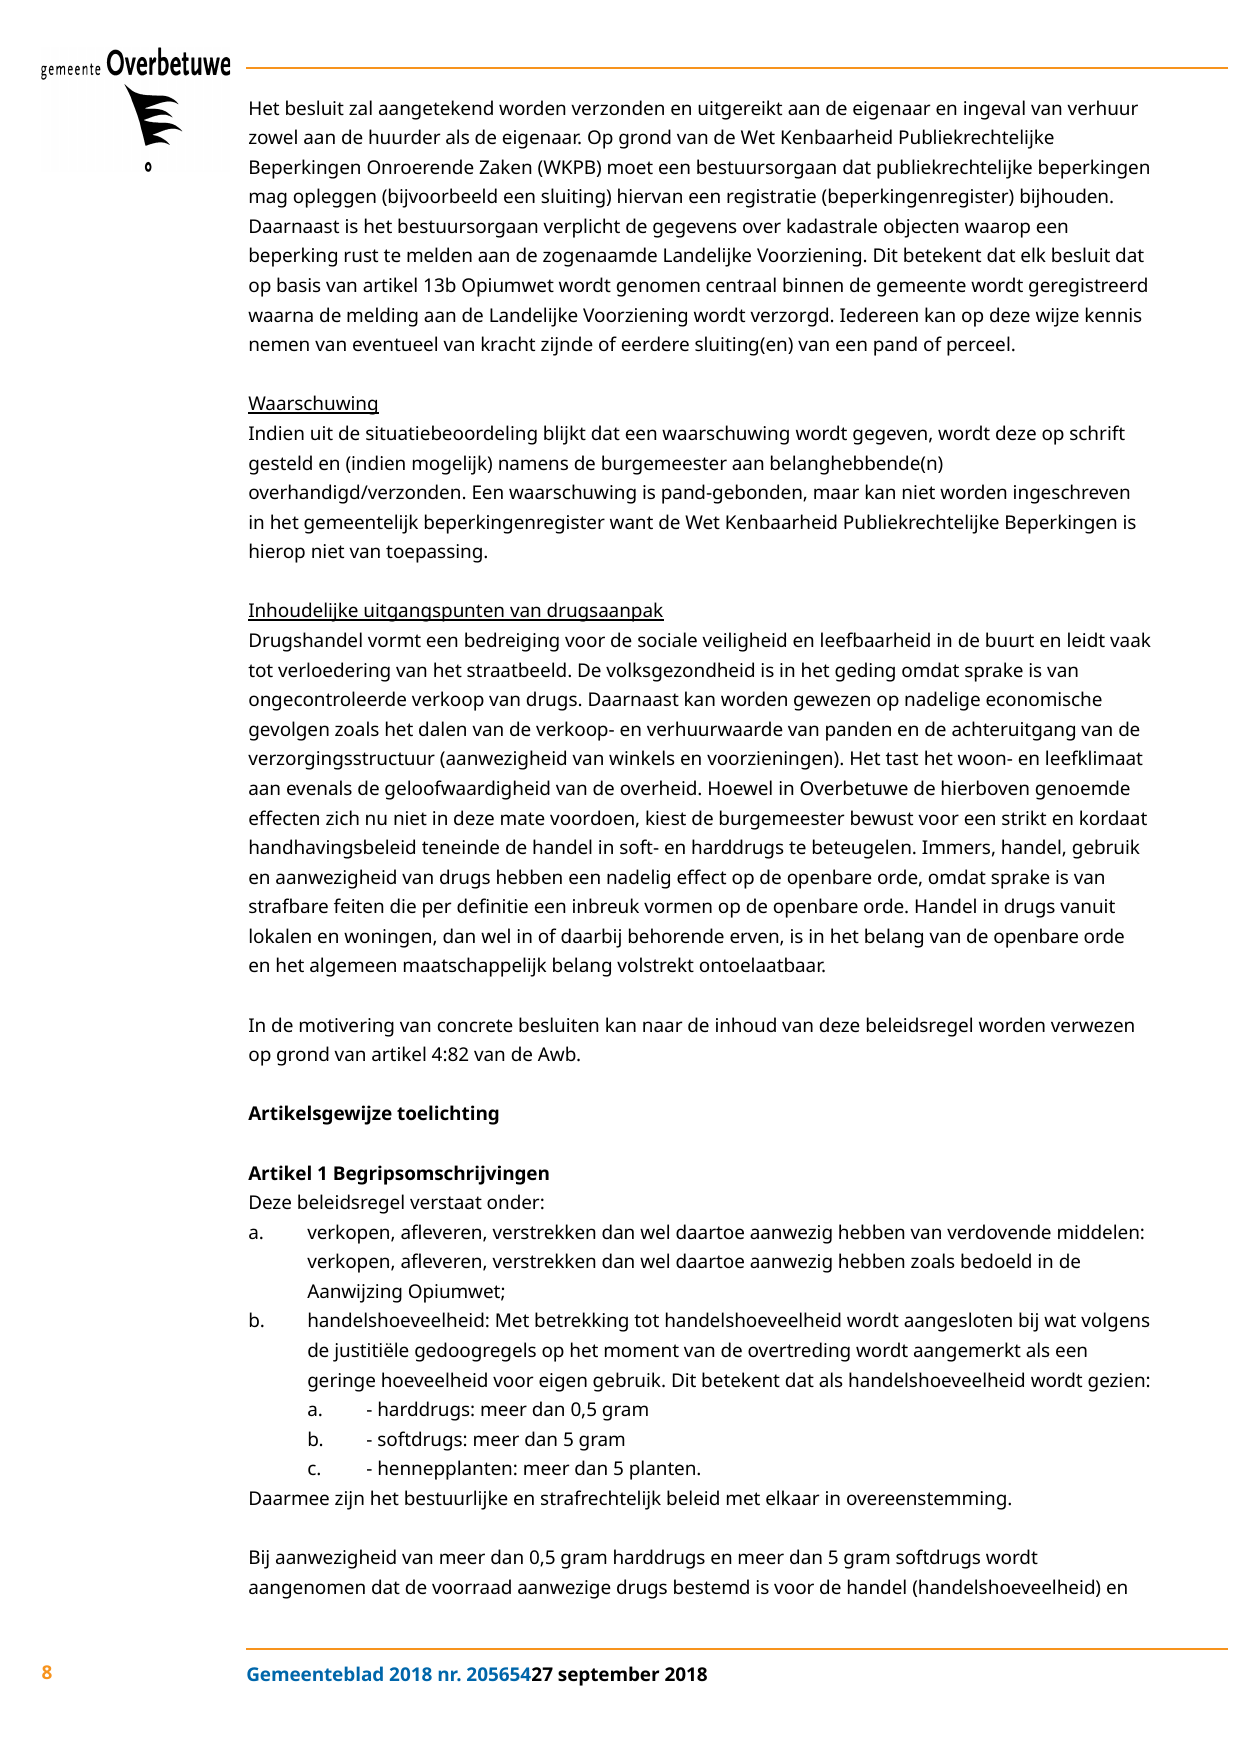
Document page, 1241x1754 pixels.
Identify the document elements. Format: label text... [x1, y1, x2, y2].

text Bij aanwezigheid van meer dan 0,5 gram harddrugs en meer dan 5 gram softdrugs wordt aangenomen dat de voorraad aanwezige drugs bestemd is voor de handel (handelshoeveelheid) en [248, 1544, 1152, 1600]
list handelshoeveelheid: Met betrekking tot handelshoeveelheid wordt aangesloten bij wat volgens de justitiële gedoogregels op het moment van de overtreding wordt aangemerkt als een geringe hoeveelheid voor eigen gebruik. Dit betekent dat als handelshoeveelheid wordt gezien: [248, 1308, 1152, 1393]
text Drugshandel vormt een bedreiging voor de sociale veiligheid en leefbaarheid in de buurt en leidt vaak tot verloedering van het straatbeeld. De volksgezondheid is in het geding omdat sprake is van ongecontroleerde verkoop van drugs. Daarnaast kan worden gewezen op nadelige economische gevolgen zoals het dalen van de verkoop- en verhuurwaarde van panden en de achteruitgang van de verzorgingsstructuur (aanwezigheid van winkels en voorzieningen). Het tast het woon- en leefklimaat aan evenals de geloofwaardigheid van de overheid. Hoewel in Overbetuwe de hierboven genoemde effecten zich nu niet in deze mate voordoen, kiest de burgemeester bewust voor een strikt en kordaat handhavingsbeleid teneinde de handel in soft- en harddrugs te beteugelen. Immers, handel, gebruik en aanwezigheid van drugs hebben een nadelig effect op de openbare orde, omdat sprake is van strafbare feiten die per definitie een inbreuk vormen op de openbare orde. Handel in drugs vanuit lokalen en woningen, dan wel in of daarbij behorende erven, is in het belang van de openbare orde en het algemeen maatschappelijk belang volstrekt ontoelaatbaar. [248, 627, 1152, 978]
picture [41, 47, 231, 172]
text Indien uit de situatiebeoordeling blijkt dat een waarschuwing wordt gegeven, wordt deze op schrift gesteld en (indien mogelijk) namens de burgemeester aan belanghebbende(n) overhandigd/verzonden. Een waarschuwing is pand-gebonden, maar kan niet worden ingeschreven in het gemeentelijk beperkingenregister want de Wet Kenbaarheid Publiekrechtelijke Beperkingen is hierop niet van toepassing. [248, 420, 1152, 564]
list - hennepplanten: meer dan 5 planten. [307, 1456, 1152, 1481]
text Deze beleidsregel verstaat onder: [248, 1189, 1152, 1215]
text Artikel 1 Begripsomschrijvingen [248, 1160, 1152, 1186]
text Inhoudelijke uitgangspunten van drugsaanpak [248, 598, 1152, 623]
text Daarmee zijn het bestuurlijke en strafrechtelijk beleid met elkaar in overeenstemming. [248, 1485, 1152, 1511]
list - harddrugs: meer dan 0,5 gram [307, 1396, 1152, 1422]
text Waarschuwing [248, 391, 1152, 416]
text Het besluit zal aangetekend worden verzonden en uitgereikt aan de eigenaar en ingeval van verhuur zowel aan de huurder als de eigenaar. Op grond van de Wet Kenbaarheid Publiekrechtelijke Beperkingen Onroerende Zaken (WKPB) moet een bestuursorgaan dat publiekrechtelijke beperkingen mag opleggen (bijvoorbeeld een sluiting) hiervan een registratie (beperkingenregister) bijhouden. Daarnaast is het bestuursorgaan verplicht de gegevens over kadastrale objecten waarop een beperking rust te melden aan de zogenaamde Landelijke Voorziening. Dit betekent dat elk besluit dat op basis van artikel 13b Opiumwet wordt genomen centraal binnen de gemeente wordt geregistreerd waarna de melding aan de Landelijke Voorziening wordt verzorgd. Iedereen kan op deze wijze kennis nemen van eventueel van kracht zijnde of eerdere sluiting(en) van een pand of perceel. [248, 95, 1152, 357]
text Artikelsgewijze toelichting [248, 1101, 1152, 1126]
list - softdrugs: meer dan 5 gram [307, 1426, 1152, 1452]
text In de motivering van concrete besluiten kan naar de inhoud van deze beleidsregel worden verwezen op grond van artikel 4:82 van de Awb. [248, 1012, 1152, 1067]
list verkopen, afleveren, verstrekken dan wel daartoe aanwezig hebben van verdovende middelen: verkopen, afleveren, verstrekken dan wel daartoe aanwezig hebben zoals bedoeld in de Aanwijzing Opiumwet; [248, 1219, 1152, 1304]
